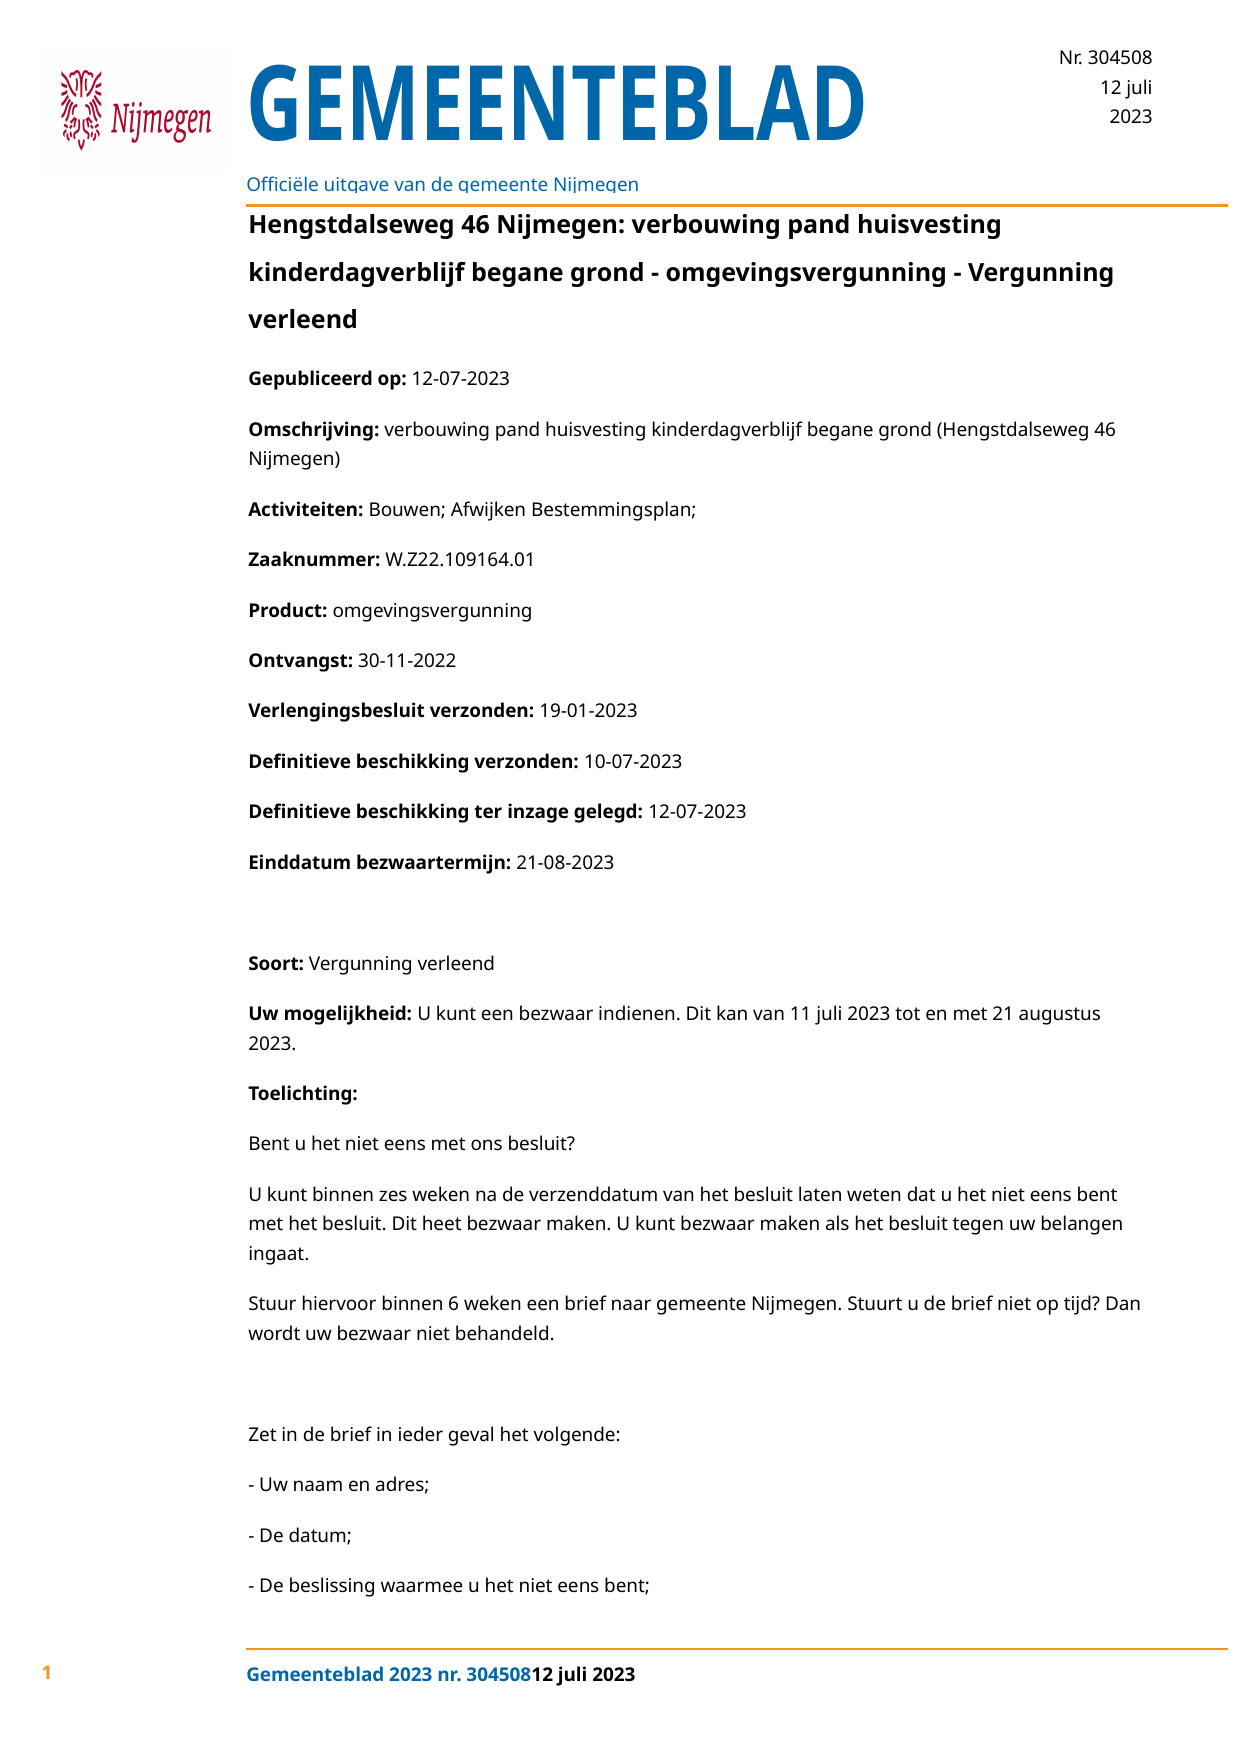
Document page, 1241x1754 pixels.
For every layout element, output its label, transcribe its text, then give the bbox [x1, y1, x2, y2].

text Gepubliceerd op: 12-07-2023 [248, 366, 1152, 391]
picture [41, 47, 231, 172]
text - De datum; [248, 1522, 1152, 1547]
text Stuur hiervoor binnen 6 weken een brief naar gemeente Nijmegen. Stuurt u de brief niet op tijd? Dan wordt uw bezwaar niet behandeld. [248, 1291, 1152, 1346]
text Product: omgevingsvergunning [248, 597, 1152, 622]
text Ontvangst: 30-11-2022 [248, 647, 1152, 673]
text U kunt binnen zes weken na de verzenddatum van het besluit laten weten dat u het niet eens bent met het besluit. Dit heet bezwaar maken. U kunt bezwaar maken als het besluit tegen uw belangen ingaat. [248, 1181, 1152, 1266]
text Hengstdalseweg 46 Nijmegen: verbouwing pand huisvesting kinderdagverblijf begane grond - omgevingsvergunning - Vergunning verleend [248, 207, 1152, 336]
text Soort: Vergunning verleend [248, 950, 1152, 975]
text Toelichting: [248, 1080, 1152, 1106]
text Omschrijving: verbouwing pand huisvesting kinderdagverblijf begane grond (Hengstdalseweg 46 Nijmegen) [248, 416, 1152, 471]
text - De beslissing waarmee u het niet eens bent; [248, 1572, 1152, 1598]
text Activiteiten: Bouwen; Afwijken Bestemmingsplan; [248, 496, 1152, 522]
text Definitieve beschikking ter inzage gelegd: 12-07-2023 [248, 798, 1152, 824]
text Uw mogelijkheid: U kunt een bezwaar indienen. Dit kan van 11 juli 2023 tot en met 21 augustus 2023. [248, 1000, 1152, 1055]
text Zet in de brief in ieder geval het volgende: [248, 1421, 1152, 1447]
text Zaaknummer: W.Z22.109164.01 [248, 546, 1152, 572]
text Definitieve beschikking verzonden: 10-07-2023 [248, 748, 1152, 774]
text - Uw naam en adres; [248, 1471, 1152, 1497]
text Einddatum bezwaartermijn: 21-08-2023 [248, 849, 1152, 874]
text Verlengingsbesluit verzonden: 19-01-2023 [248, 698, 1152, 723]
text Bent u het niet eens met ons besluit? [248, 1131, 1152, 1156]
